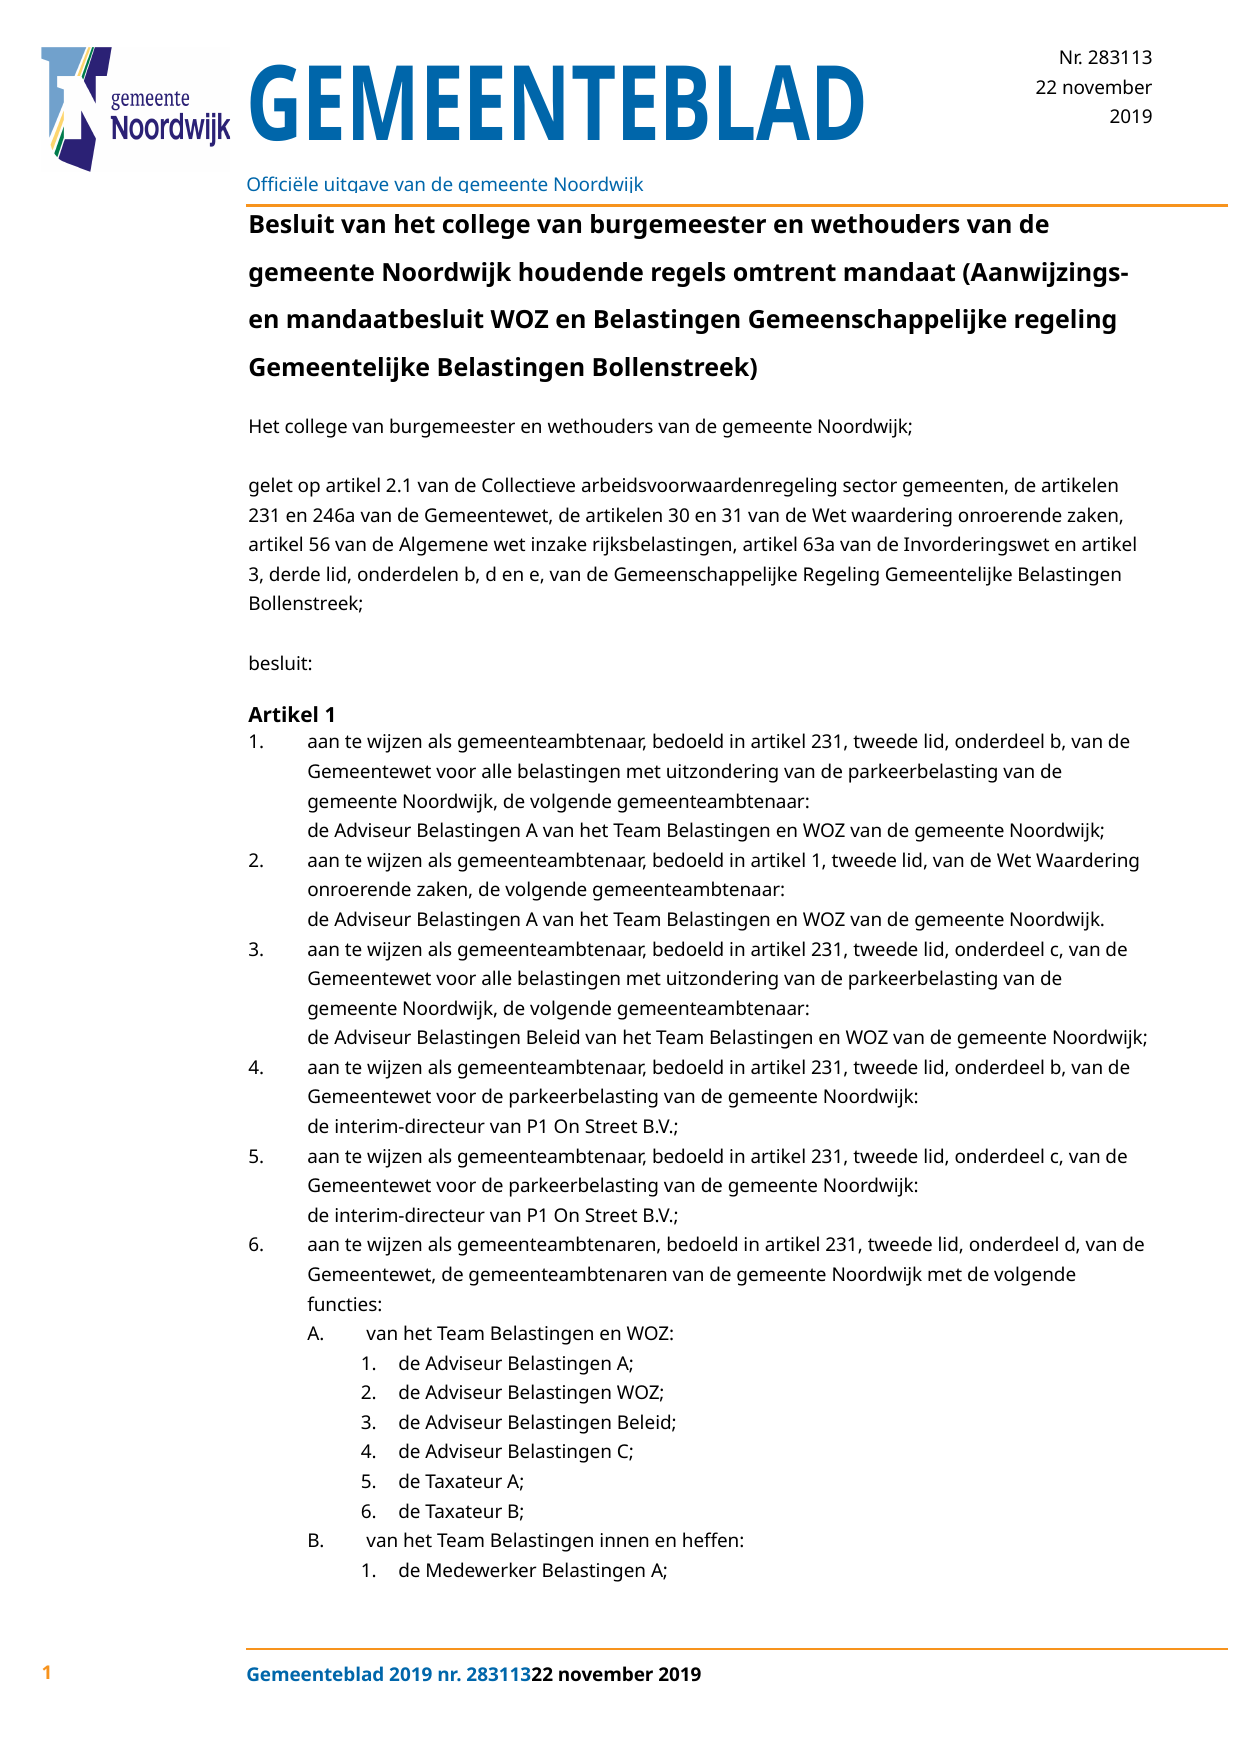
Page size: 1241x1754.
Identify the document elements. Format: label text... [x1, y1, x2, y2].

text besluit: [248, 650, 1152, 676]
text Het college van burgemeester en wethouders van de gemeente Noordwijk; [248, 413, 1152, 439]
list de Adviseur Belastingen A; [361, 1350, 1152, 1376]
list aan te wijzen als gemeenteambtenaar, bedoeld in artikel 231, tweede lid, onderdeel b, van de Gemeentewet voor de parkeerbelasting van de gemeente Noordwijk: [248, 1054, 1152, 1109]
list de interim-directeur van P1 On Street B.V.; [248, 1113, 1152, 1139]
list aan te wijzen als gemeenteambtenaar, bedoeld in artikel 231, tweede lid, onderdeel b, van de Gemeentewet voor alle belastingen met uitzondering van de parkeerbelasting van de gemeente Noordwijk, de volgende gemeenteambtenaar: [248, 729, 1152, 813]
text gelet op artikel 2.1 van de Collectieve arbeidsvoorwaardenregeling sector gemeenten, de artikelen 231 en 246a van de Gemeentewet, de artikelen 30 en 31 van de Wet waardering onroerende zaken, artikel 56 van de Algemene wet inzake rijksbelastingen, artikel 63a van de Invorderingswet en artikel 3, derde lid, onderdelen b, d en e, van de Gemeenschappelijke Regeling Gemeentelijke Belastingen Bollenstreek; [248, 472, 1152, 616]
list de Medewerker Belastingen A; [361, 1557, 1152, 1583]
list de Adviseur Belastingen A van het Team Belastingen en WOZ van de gemeente Noordwijk. [248, 906, 1152, 932]
list de Adviseur Belastingen WOZ; [361, 1379, 1152, 1405]
text Besluit van het college van burgemeester en wethouders van de gemeente Noordwijk houdende regels omtrent mandaat (Aanwijzings- en mandaatbesluit WOZ en Belastingen Gemeenschappelijke regeling Gemeentelijke Belastingen Bollenstreek) [248, 207, 1152, 384]
list de Adviseur Belastingen Beleid; [361, 1409, 1152, 1435]
list de Adviseur Belastingen A van het Team Belastingen en WOZ van de gemeente Noordwijk; [248, 817, 1152, 843]
picture [41, 47, 231, 172]
text Artikel 1 [248, 700, 1152, 729]
list aan te wijzen als gemeenteambtenaar, bedoeld in artikel 231, tweede lid, onderdeel c, van de Gemeentewet voor de parkeerbelasting van de gemeente Noordwijk: [248, 1143, 1152, 1198]
list de Adviseur Belastingen Beleid van het Team Belastingen en WOZ van de gemeente Noordwijk; [248, 1024, 1152, 1050]
list de interim-directeur van P1 On Street B.V.; [248, 1202, 1152, 1228]
list de Taxateur A; [361, 1468, 1152, 1494]
list de Taxateur B; [361, 1498, 1152, 1523]
list aan te wijzen als gemeenteambtenaren, bedoeld in artikel 231, tweede lid, onderdeel d, van de Gemeentewet, de gemeenteambtenaren van de gemeente Noordwijk met de volgende functies: [248, 1232, 1152, 1316]
list aan te wijzen als gemeenteambtenaar, bedoeld in artikel 231, tweede lid, onderdeel c, van de Gemeentewet voor alle belastingen met uitzondering van de parkeerbelasting van de gemeente Noordwijk, de volgende gemeenteambtenaar: [248, 936, 1152, 1021]
list van het Team Belastingen innen en heffen: [307, 1527, 1152, 1553]
list van het Team Belastingen en WOZ: [307, 1320, 1152, 1346]
list aan te wijzen als gemeenteambtenaar, bedoeld in artikel 1, tweede lid, van de Wet Waardering onroerende zaken, de volgende gemeenteambtenaar: [248, 847, 1152, 902]
list de Adviseur Belastingen C; [361, 1439, 1152, 1464]
